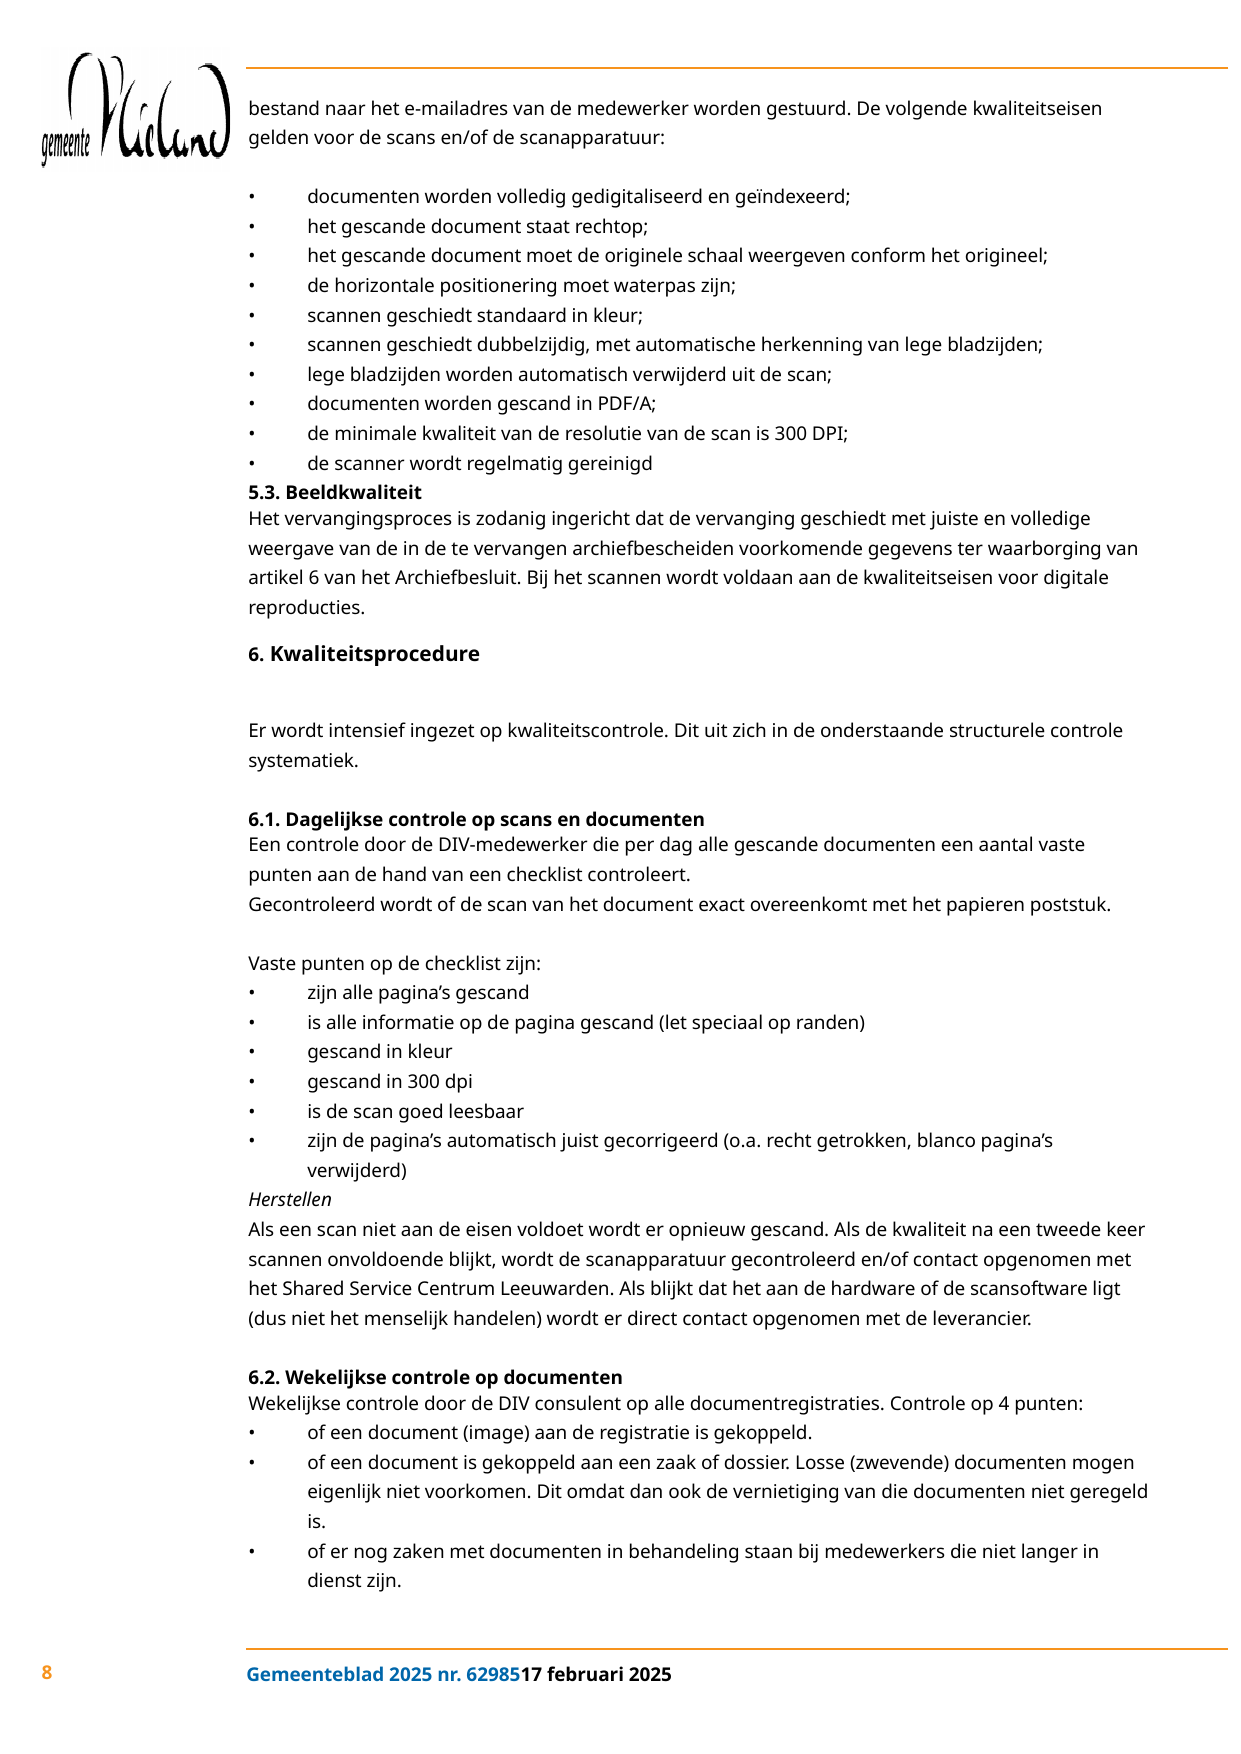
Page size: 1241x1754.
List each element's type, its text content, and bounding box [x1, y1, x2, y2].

text Vaste punten op de checklist zijn: [248, 950, 1152, 976]
list het gescande document staat rechtop; [248, 213, 1152, 239]
list of er nog zaken met documenten in behandeling staan bij medewerkers die niet langer in dienst zijn. [248, 1538, 1152, 1593]
text Wekelijkse controle door de DIV consulent op alle documentregistraties. Controle op 4 punten: [248, 1390, 1152, 1416]
list documenten worden gescand in PDF/A; [248, 391, 1152, 416]
list zijn alle pagina’s gescand [248, 979, 1152, 1005]
list lege bladzijden worden automatisch verwijderd uit de scan; [248, 361, 1152, 387]
text Er wordt intensief ingezet op kwaliteitscontrole. Dit uit zich in de onderstaande structurele controle systematiek. [248, 717, 1152, 772]
text 5.3. Beeldkwaliteit [248, 479, 1152, 505]
list het gescande document moet de originele schaal weergeven conform het origineel; [248, 243, 1152, 268]
list scannen geschiedt dubbelzijdig, met automatische herkenning van lege bladzijden; [248, 331, 1152, 357]
list de horizontale positionering moet waterpas zijn; [248, 272, 1152, 298]
list zijn de pagina’s automatisch juist gecorrigeerd (o.a. recht getrokken, blanco pagina’s verwijderd) [248, 1127, 1152, 1183]
text Het vervangingsproces is zodanig ingericht dat de vervanging geschiedt met juiste en volledige weergave van de in de te vervangen archiefbescheiden voorkomende gegevens ter waarborging van artikel 6 van het Archiefbesluit. Bij het scannen wordt voldaan aan de kwaliteitseisen voor digitale reproducties. [248, 505, 1152, 619]
text Als een scan niet aan de eisen voldoet wordt er opnieuw gescand. Als de kwaliteit na een tweede keer scannen onvoldoende blijkt, wordt de scanapparatuur gecontroleerd en/of contact opgenomen met het Shared Service Centrum Leeuwarden. Als blijkt dat het aan de hardware of de scansoftware ligt (dus niet het menselijk handelen) wordt er direct contact opgenomen met de leverancier. [248, 1216, 1152, 1331]
text Gecontroleerd wordt of de scan van het document exact overeenkomt met het papieren poststuk. [248, 891, 1152, 917]
list gescand in 300 dpi [248, 1068, 1152, 1094]
list is de scan goed leesbaar [248, 1098, 1152, 1124]
text Herstellen [248, 1187, 1152, 1212]
list de minimale kwaliteit van de resolutie van de scan is 300 DPI; [248, 420, 1152, 446]
text 6.1. Dagelijkse controle op scans en documenten [248, 806, 1152, 832]
text 6.2. Wekelijkse controle op documenten [248, 1364, 1152, 1390]
list documenten worden volledig gedigitaliseerd en geïndexeerd; [248, 183, 1152, 209]
list of een document (image) aan de registratie is gekoppeld. [248, 1419, 1152, 1445]
text Een controle door de DIV-medewerker die per dag alle gescande documenten een aantal vaste punten aan de hand van een checklist controleert. [248, 832, 1152, 887]
text 6. Kwaliteitsprocedure [248, 639, 1152, 668]
list de scanner wordt regelmatig gereinigd [248, 450, 1152, 476]
list is alle informatie op de pagina gescand (let speciaal op randen) [248, 1009, 1152, 1035]
list scannen geschiedt standaard in kleur; [248, 302, 1152, 328]
list gescand in kleur [248, 1039, 1152, 1064]
picture [41, 47, 231, 172]
list of een document is gekoppeld aan een zaak of dossier. Losse (zwevende) documenten mogen eigenlijk niet voorkomen. Dit omdat dan ook de vernietiging van die documenten niet geregeld is. [248, 1449, 1152, 1534]
text bestand naar het e-mailadres van de medewerker worden gestuurd. De volgende kwaliteitseisen gelden voor de scans en/of de scanapparatuur: [248, 95, 1152, 150]
